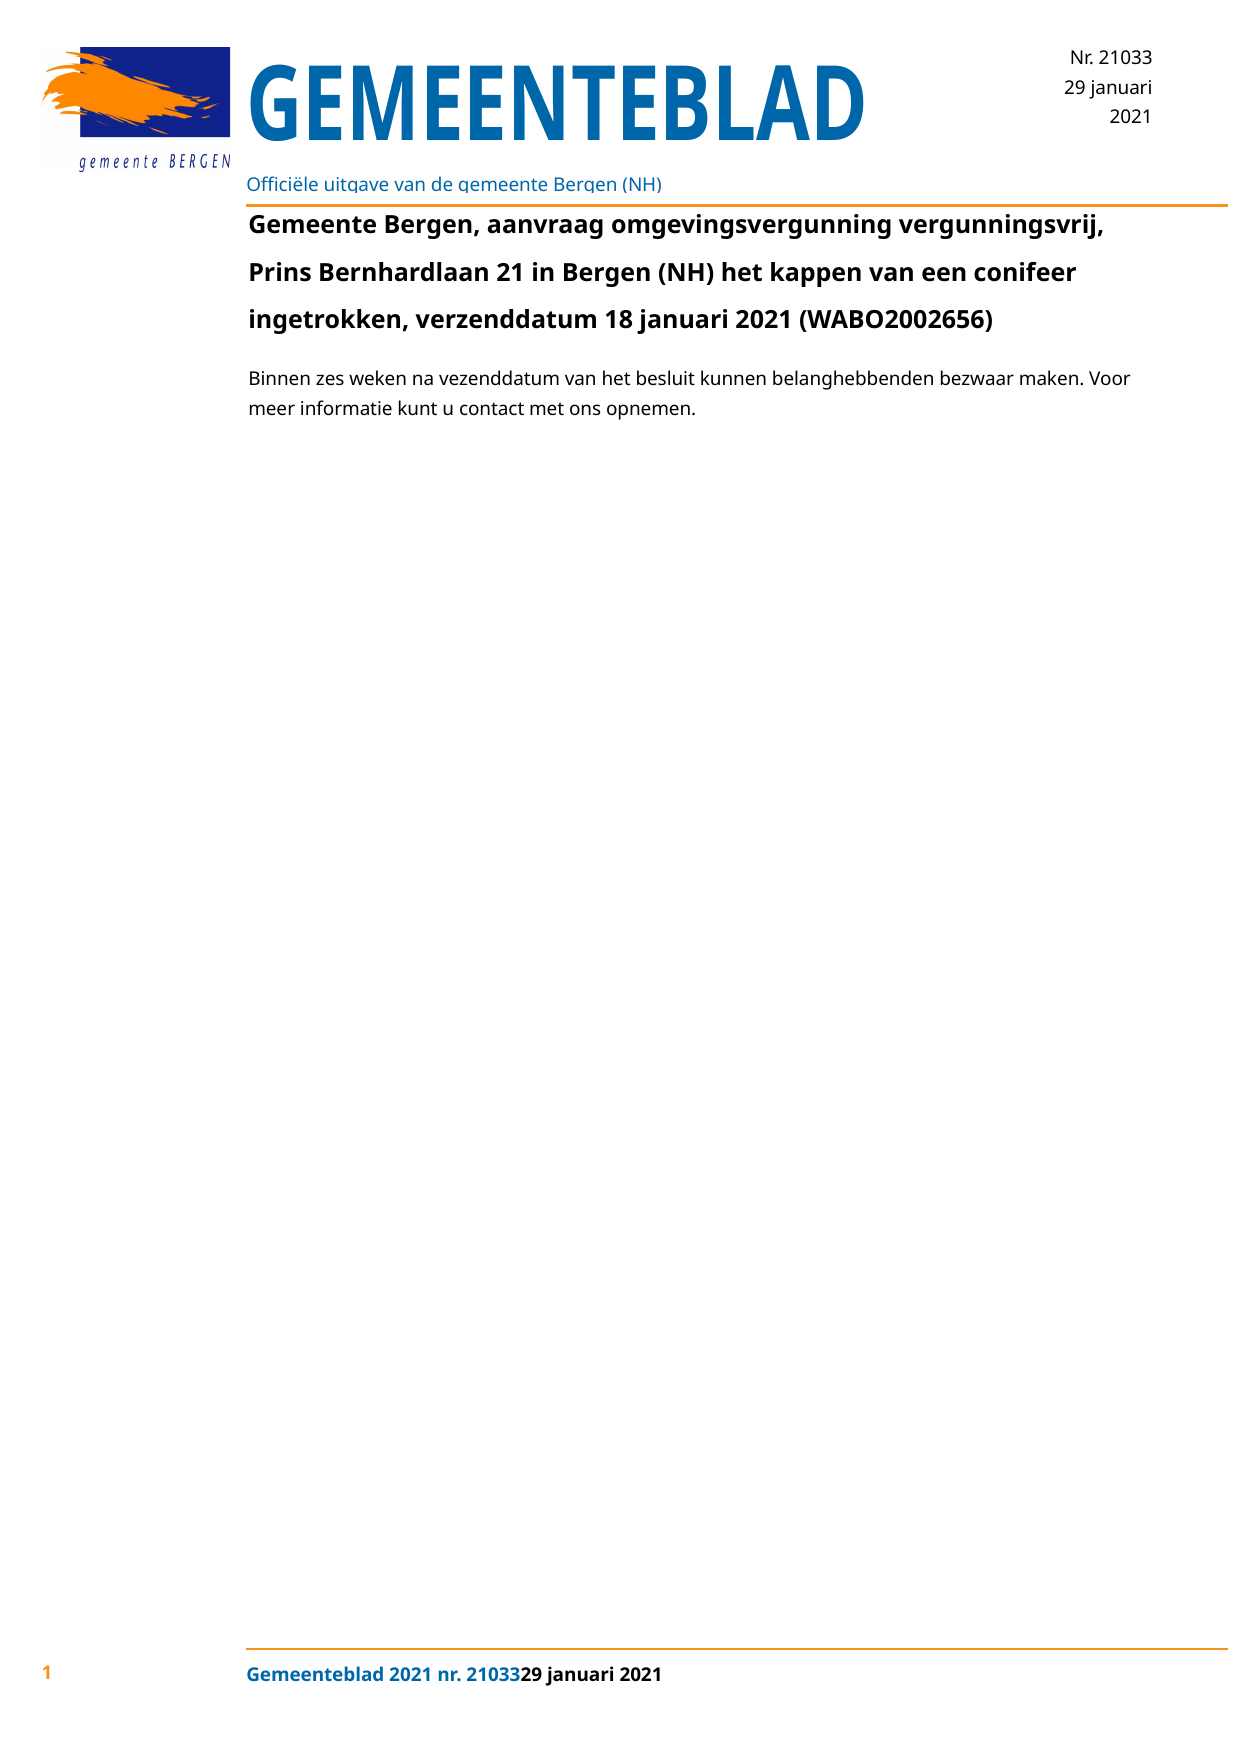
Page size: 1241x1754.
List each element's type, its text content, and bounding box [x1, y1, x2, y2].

picture [41, 47, 231, 172]
text Binnen zes weken na vezenddatum van het besluit kunnen belanghebbenden bezwaar maken. Voor meer informatie kunt u contact met ons opnemen. [248, 366, 1152, 421]
text Gemeente Bergen, aanvraag omgevingsvergunning vergunningsvrij, Prins Bernhardlaan 21 in Bergen (NH) het kappen van een conifeer ingetrokken, verzenddatum 18 januari 2021 (WABO2002656) [248, 207, 1152, 336]
